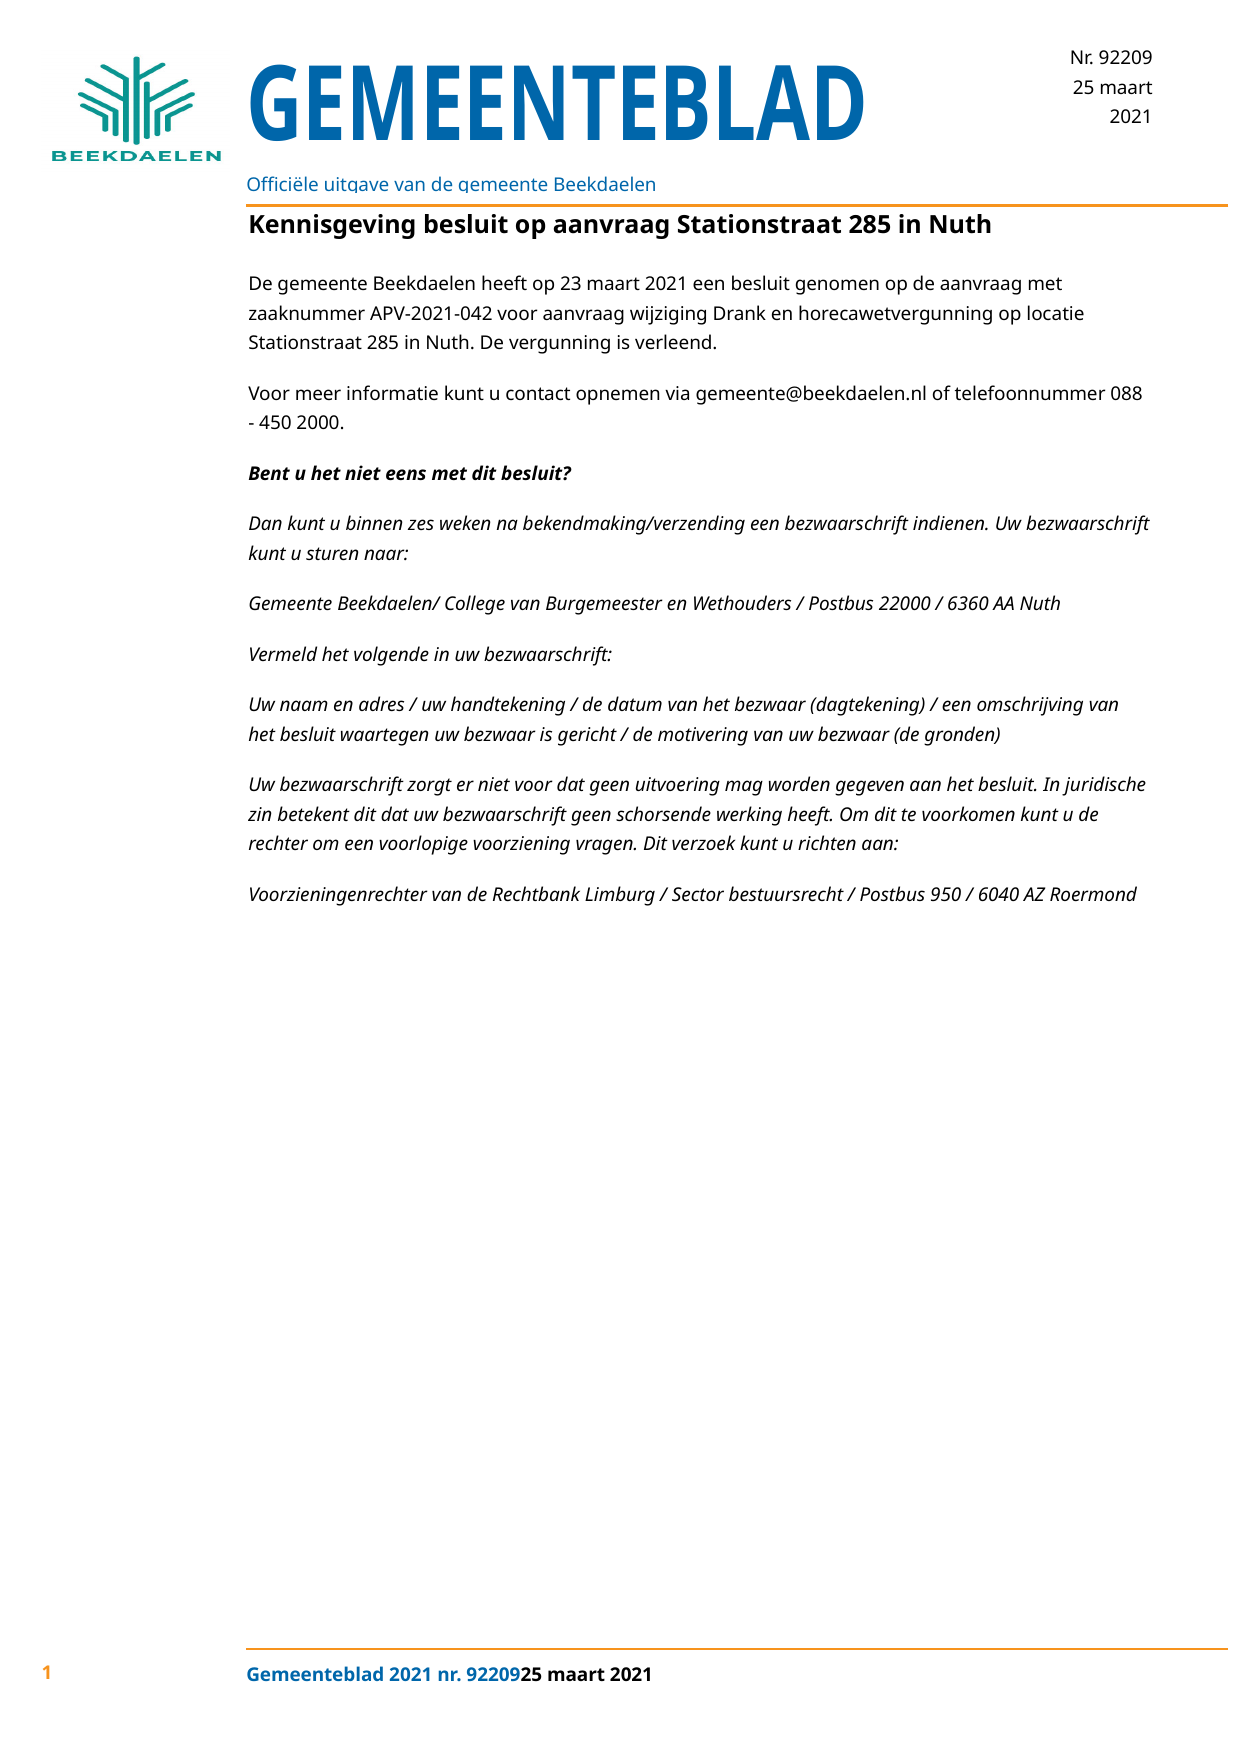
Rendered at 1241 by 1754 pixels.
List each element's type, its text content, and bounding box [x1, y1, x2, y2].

text Gemeente Beekdaelen/ College van Burgemeester en Wethouders / Postbus 22000 / 6360 AA Nuth [248, 590, 1152, 616]
text Voorzieningenrechter van de Rechtbank Limburg / Sector bestuursrecht / Postbus 950 / 6040 AZ Roermond [248, 881, 1152, 906]
text Bent u het niet eens met dit besluit? [248, 460, 1152, 486]
text Kennisgeving besluit op aanvraag Stationstraat 285 in Nuth [248, 207, 1152, 241]
text Uw bezwaarschrift zorgt er niet voor dat geen uitvoering mag worden gegeven aan het besluit. In juridische zin betekent dit dat uw bezwaarschrift geen schorsende werking heeft. Om dit te voorkomen kunt u de rechter om een voorlopige voorziening vragen. Dit verzoek kunt u richten aan: [248, 771, 1152, 856]
text Uw naam en adres / uw handtekening / de datum van het bezwaar (dagtekening) / een omschrijving van het besluit waartegen uw bezwaar is gericht / de motivering van uw bezwaar (de gronden) [248, 691, 1152, 746]
picture [41, 47, 231, 172]
text Voor meer informatie kunt u contact opnemen via gemeente@beekdaelen.nl of telefoonnummer 088 - 450 2000. [248, 380, 1152, 435]
text De gemeente Beekdaelen heeft op 23 maart 2021 een besluit genomen op de aanvraag met zaaknummer APV-2021-042 voor aanvraag wijziging Drank en horecawetvergunning op locatie Stationstraat 285 in Nuth. De vergunning is verleend. [248, 270, 1152, 355]
text Vermeld het volgende in uw bezwaarschrift: [248, 641, 1152, 666]
text Dan kunt u binnen zes weken na bekendmaking/verzending een bezwaarschrift indienen. Uw bezwaarschrift kunt u sturen naar: [248, 510, 1152, 566]
